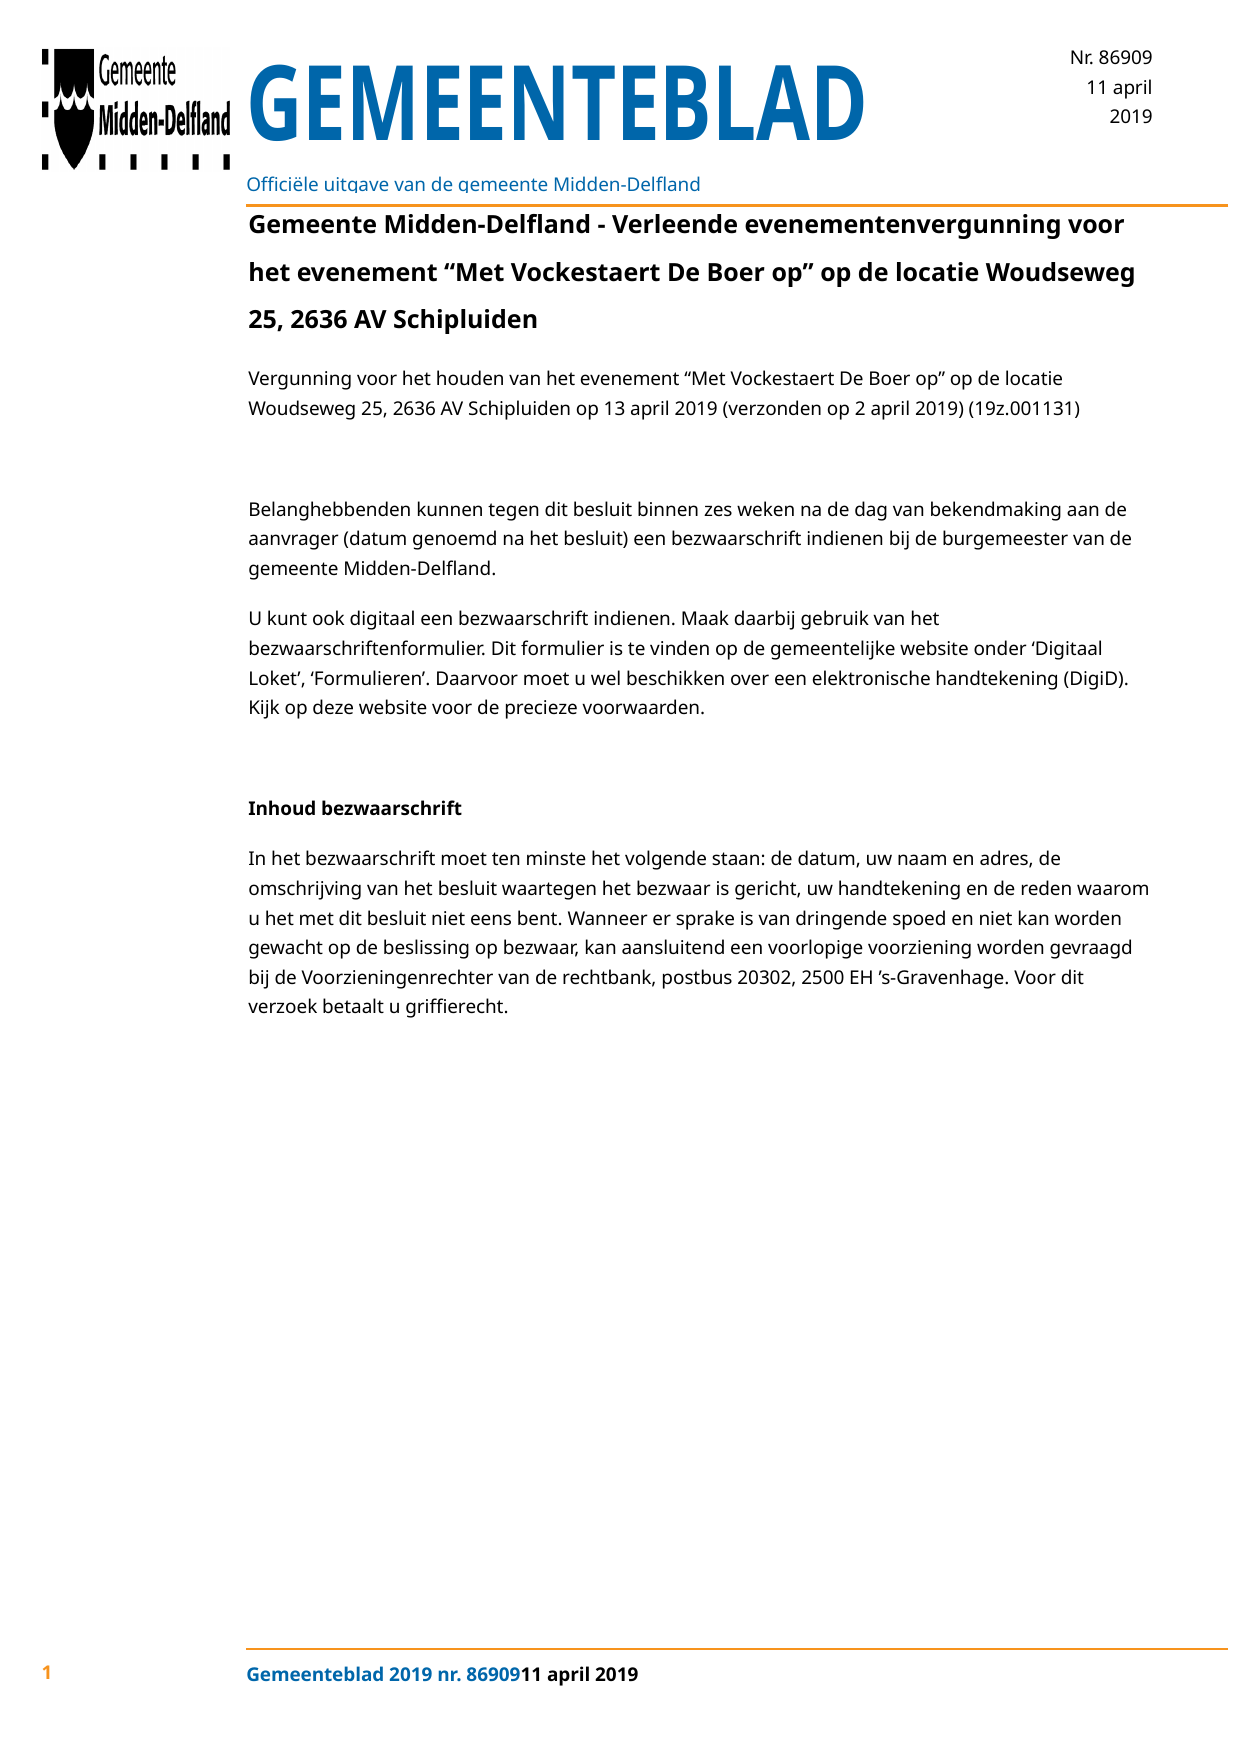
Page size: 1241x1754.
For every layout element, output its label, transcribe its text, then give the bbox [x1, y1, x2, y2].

text Vergunning voor het houden van het evenement “Met Vockestaert De Boer op” op de locatie Woudseweg 25, 2636 AV Schipluiden op 13 april 2019 (verzonden op 2 april 2019) (19z.001131) [248, 366, 1152, 421]
text Gemeente Midden-Delfland - Verleende evenementenvergunning voor het evenement “Met Vockestaert De Boer op” op de locatie Woudseweg 25, 2636 AV Schipluiden [248, 207, 1152, 336]
text U kunt ook digitaal een bezwaarschrift indienen. Maak daarbij gebruik van het bezwaarschriftenformulier. Dit formulier is te vinden op de gemeentelijke website onder ‘Digitaal Loket’, ‘Formulieren’. Daarvoor moet u wel beschikken over een elektronische handtekening (DigiD). Kijk op deze website voor de precieze voorwaarden. [248, 606, 1152, 720]
text In het bezwaarschrift moet ten minste het volgende staan: de datum, uw naam en adres, de omschrijving van het besluit waartegen het bezwaar is gericht, uw handtekening en de reden waarom u het met dit besluit niet eens bent. Wanneer er sprake is van dringende spoed en niet kan worden gewacht op de beslissing op bezwaar, kan aansluitend een voorlopige voorziening worden gevraagd bij de Voorzieningenrechter van de rechtbank, postbus 20302, 2500 EH ’s-Gravenhage. Voor dit verzoek betaalt u griffierecht. [248, 846, 1152, 1019]
text Belanghebbenden kunnen tegen dit besluit binnen zes weken na de dag van bekendmaking aan de aanvrager (datum genoemd na het besluit) een bezwaarschrift indienen bij de burgemeester van de gemeente Midden-Delfland. [248, 496, 1152, 581]
text Inhoud bezwaarschrift [248, 795, 1152, 821]
picture [41, 47, 231, 172]
